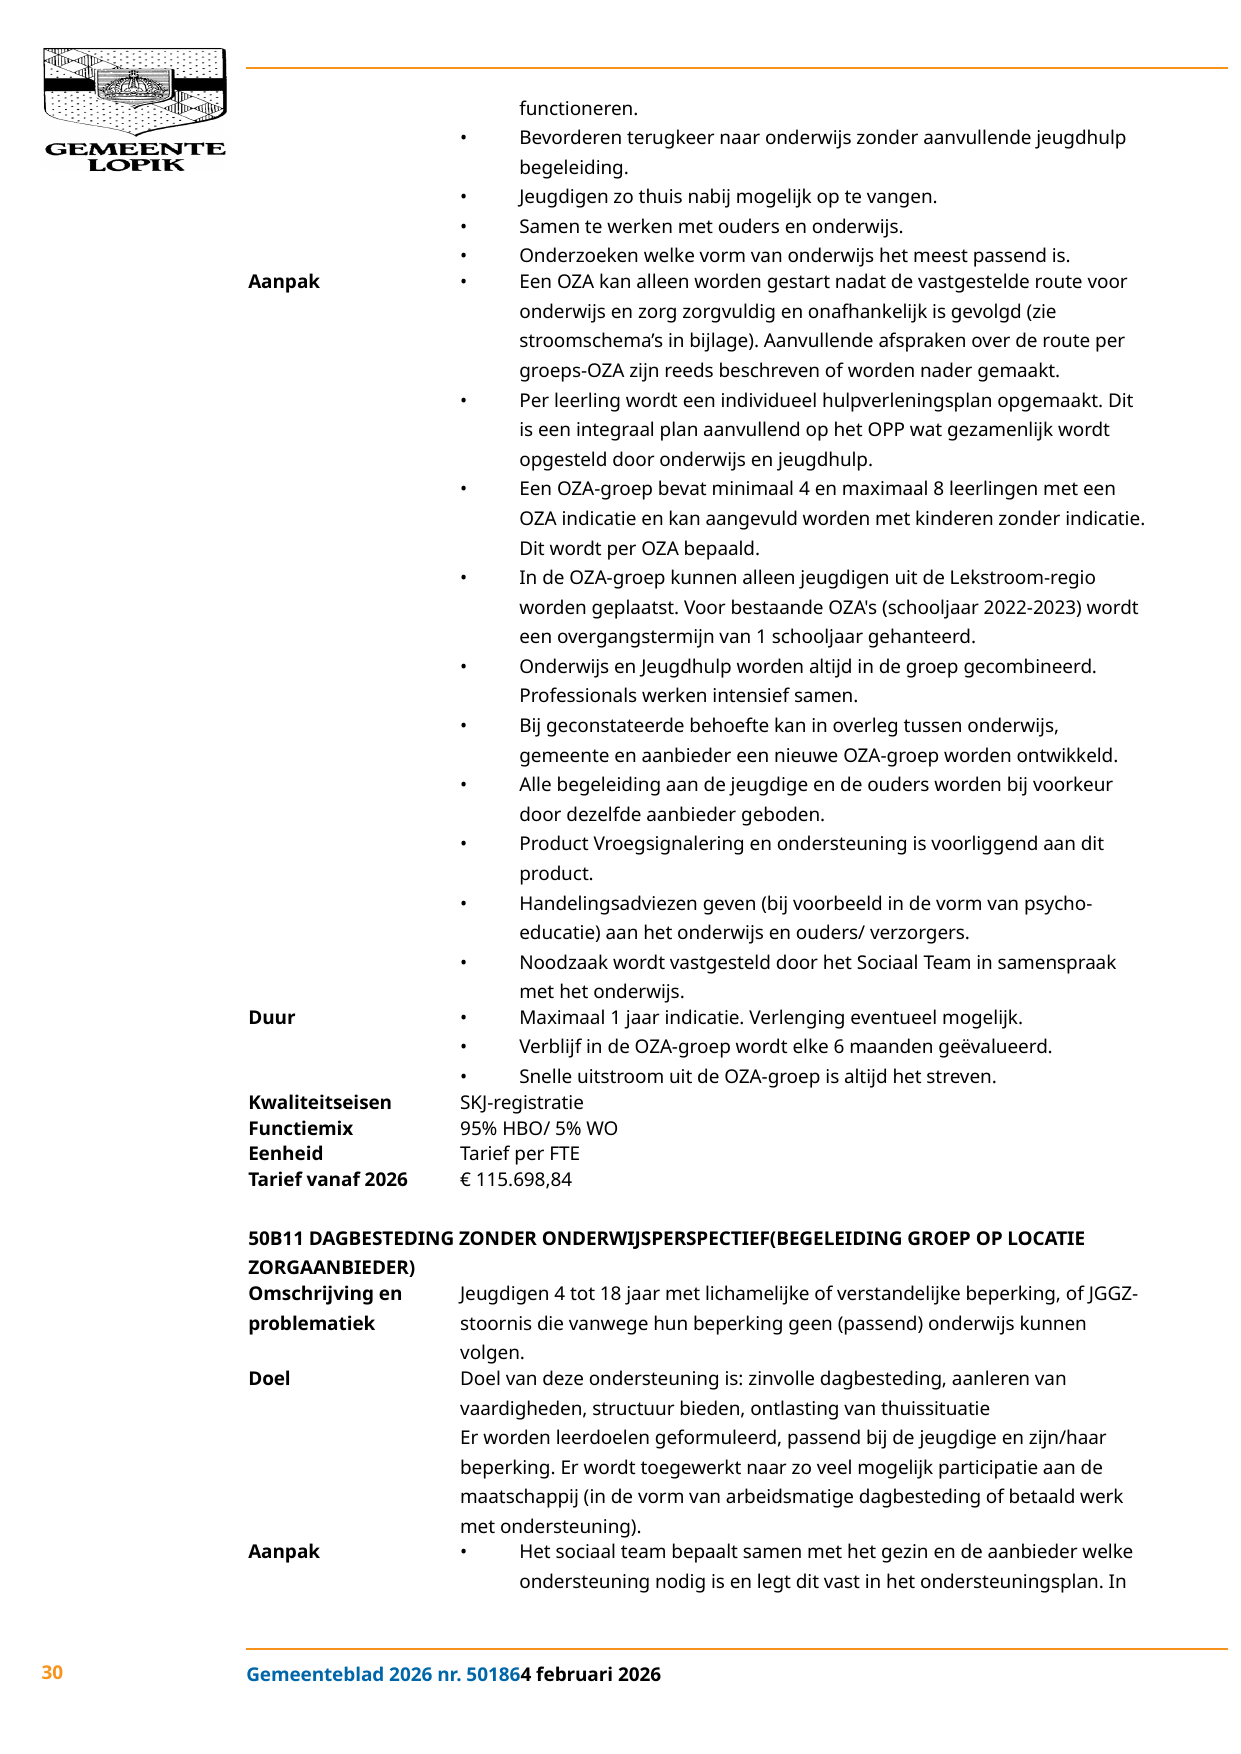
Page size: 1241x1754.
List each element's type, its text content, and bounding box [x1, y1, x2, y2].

table_cell Aanpak [248, 269, 460, 1004]
table_cell Jeugdigen 4 tot 18 jaar met lichamelijke of verstandelijke beperking, of JGGZ-stoornis die vanwege hun beperking geen (passend) onderwijs kunnen volgen. [460, 1280, 1152, 1365]
table_cell functioneren. Bevorderen terugkeer naar onderwijs zonder aanvullende jeugdhulp begeleiding. Jeugdigen zo thuis nabij mogelijk op te vangen. Samen te werken met ouders en onderwijs. Onderzoeken welke vorm van onderwijs het meest passend is. [460, 95, 1152, 268]
table_cell € 115.698,84 [460, 1166, 1152, 1192]
table_cell Een OZA kan alleen worden gestart nadat de vastgestelde route voor onderwijs en zorg zorgvuldig en onafhankelijk is gevolgd (zie stroomschema’s in bijlage). Aanvullende afspraken over de route per groeps-OZA zijn reeds beschreven of worden nader gemaakt. Per leerling wordt een individueel hulpverleningsplan opgemaakt. Dit is een integraal plan aanvullend op het OPP wat gezamenlijk wordt opgesteld door onderwijs en jeugdhulp. Een OZA-groep bevat minimaal 4 en maximaal 8 leerlingen met een OZA indicatie en kan aangevuld worden met kinderen zonder indicatie. Dit wordt per OZA bepaald. In de OZA-groep kunnen alleen jeugdigen uit de Lekstroom-regio worden geplaatst. Voor bestaande OZA's (schooljaar 2022-2023) wordt een overgangstermijn van 1 schooljaar gehanteerd. Onderwijs en Jeugdhulp worden altijd in de groep gecombineerd. Professionals werken intensief samen. Bij geconstateerde behoefte kan in overleg tussen onderwijs, gemeente en aanbieder een nieuwe OZA-groep worden ontwikkeld. Alle begeleiding aan de jeugdige en de ouders worden bij voorkeur door dezelfde aanbieder geboden. Product Vroegsignalering en ondersteuning is voorliggend aan dit product. Handelingsadviezen geven (bij voorbeeld in de vorm van psycho-educatie) aan het onderwijs en ouders/ verzorgers. Noodzaak wordt vastgesteld door het Sociaal Team in samenspraak met het onderwijs. [460, 269, 1152, 1004]
table_cell 95% HBO/ 5% WO [460, 1115, 1152, 1141]
table_cell Functiemix [248, 1115, 460, 1141]
table_cell SKJ-registratie [460, 1089, 1152, 1115]
table_cell Omschrijving en problematiek [248, 1280, 460, 1365]
table_cell Eenheid [248, 1141, 460, 1166]
table_cell Tarief vanaf 2026 [248, 1166, 460, 1192]
table_cell Aanpak [248, 1539, 460, 1594]
table_header 50B11 DAGBESTEDING ZONDER ONDERWIJSPERSPECTIEF(BEGELEIDING GROEP OP LOCATIE ZORGAANBIEDER) [248, 1225, 1152, 1280]
table_cell Tarief per FTE [460, 1141, 1152, 1166]
table_cell Maximaal 1 jaar indicatie. Verlenging eventueel mogelijk. Verblijf in de OZA-groep wordt elke 6 maanden geëvalueerd. Snelle uitstroom uit de OZA-groep is altijd het streven. [460, 1004, 1152, 1089]
table_cell Kwaliteitseisen [248, 1089, 460, 1115]
table_cell Het sociaal team bepaalt samen met het gezin en de aanbieder welke ondersteuning nodig is en legt dit vast in het ondersteuningsplan. In [460, 1539, 1152, 1594]
table_cell Doel [248, 1365, 460, 1539]
picture [41, 47, 231, 172]
table_cell Duur [248, 1004, 460, 1089]
table_cell Doel van deze ondersteuning is: zinvolle dagbesteding, aanleren van vaardigheden, structuur bieden, ontlasting van thuissituatie Er worden leerdoelen geformuleerd, passend bij de jeugdige en zijn/haar beperking. Er wordt toegewerkt naar zo veel mogelijk participatie aan de maatschappij (in de vorm van arbeidsmatige dagbesteding of betaald werk met ondersteuning). [460, 1365, 1152, 1539]
table_cell [248, 95, 460, 268]
